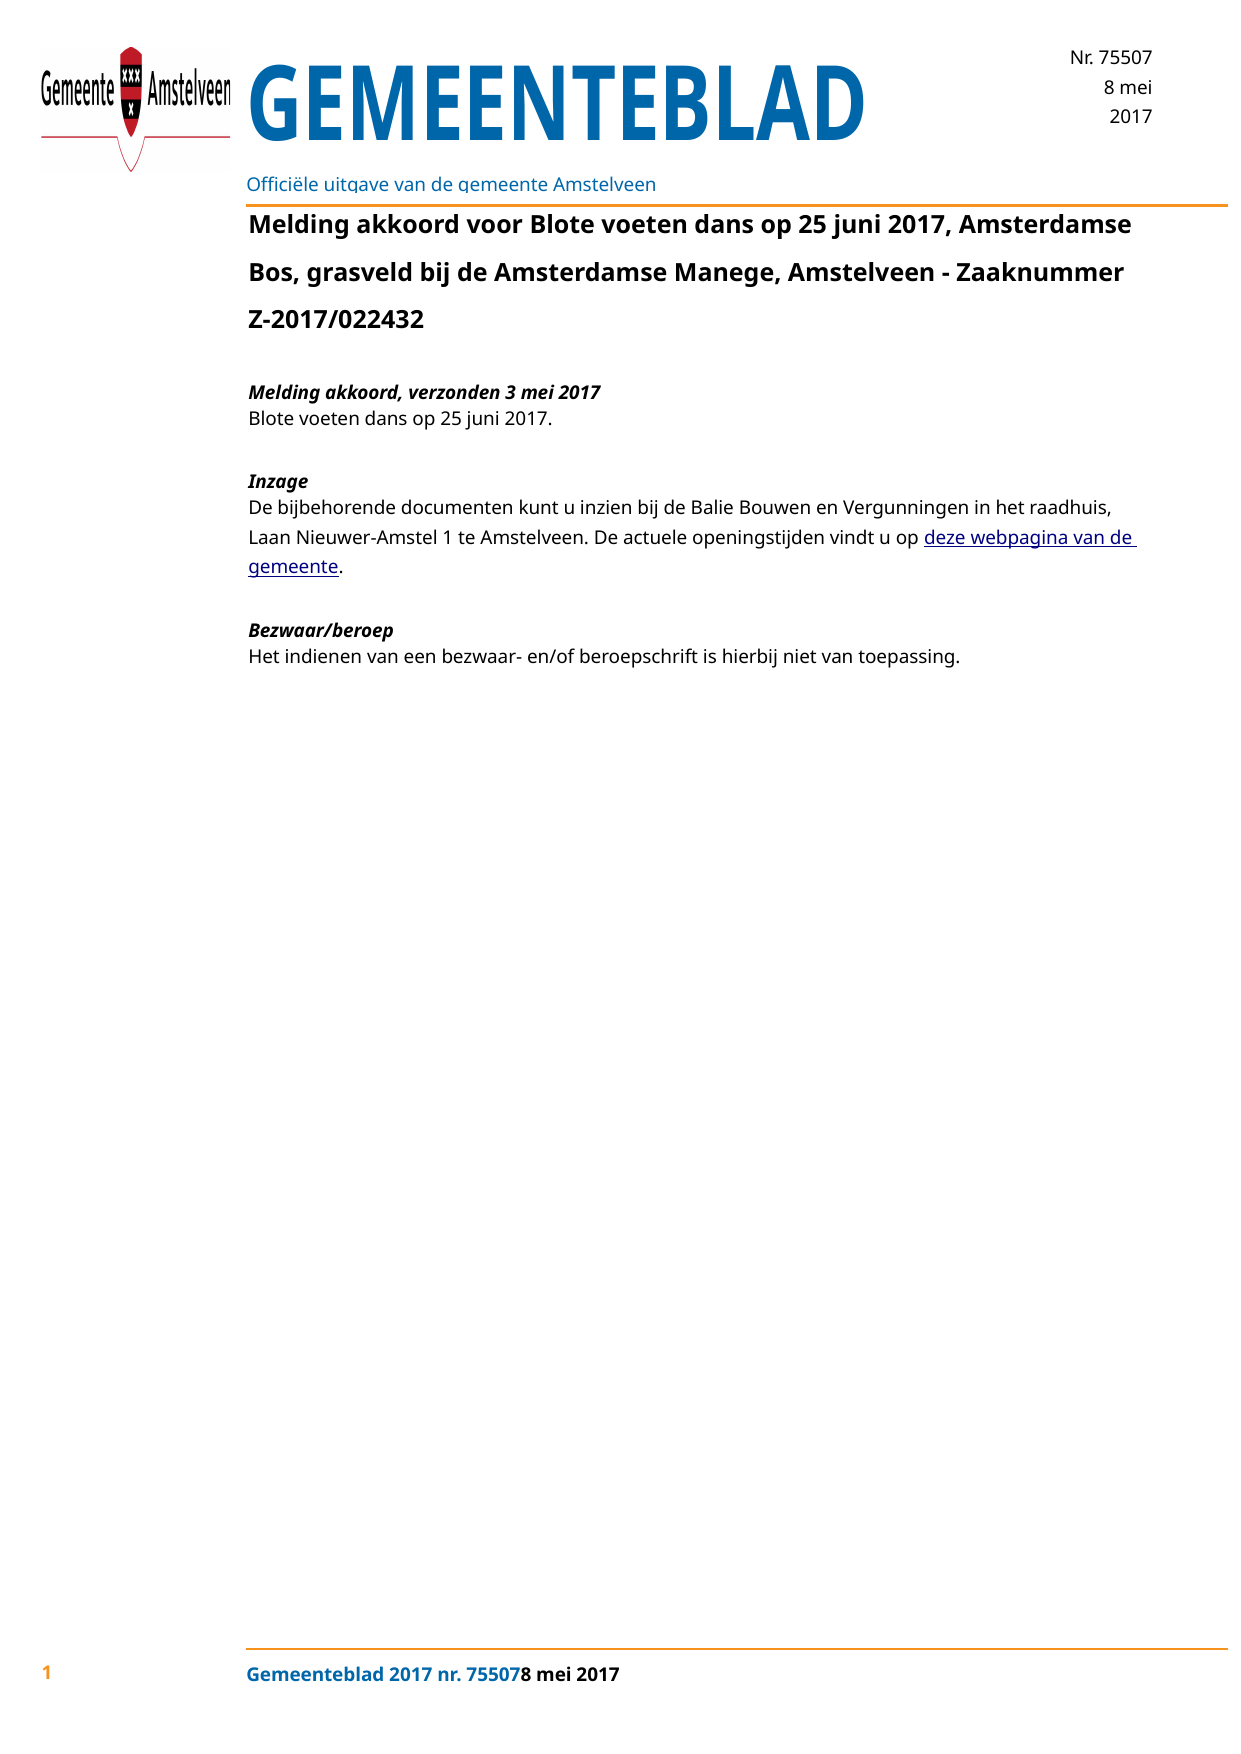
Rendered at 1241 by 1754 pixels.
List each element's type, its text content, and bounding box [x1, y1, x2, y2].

text Bezwaar/beroep [248, 618, 1152, 643]
text Blote voeten dans op 25 juni 2017. [248, 405, 1152, 431]
text Melding akkoord voor Blote voeten dans op 25 juni 2017, Amsterdamse Bos, grasveld bij de Amsterdamse Manege, Amstelveen - Zaaknummer Z-2017/022432 [248, 207, 1152, 336]
text De bijbehorende documenten kunt u inzien bij de Balie Bouwen en Vergunningen in het raadhuis, Laan Nieuwer-Amstel 1 te Amstelveen. De actuele openingstijden vindt u op deze webpagina van de gemeente. [248, 494, 1152, 579]
text Het indienen van een bezwaar- en/of beroepschrift is hierbij niet van toepassing. [248, 643, 1152, 669]
text Inzage [248, 469, 1152, 494]
picture [41, 47, 231, 172]
text Melding akkoord, verzonden 3 mei 2017 [248, 379, 1152, 405]
